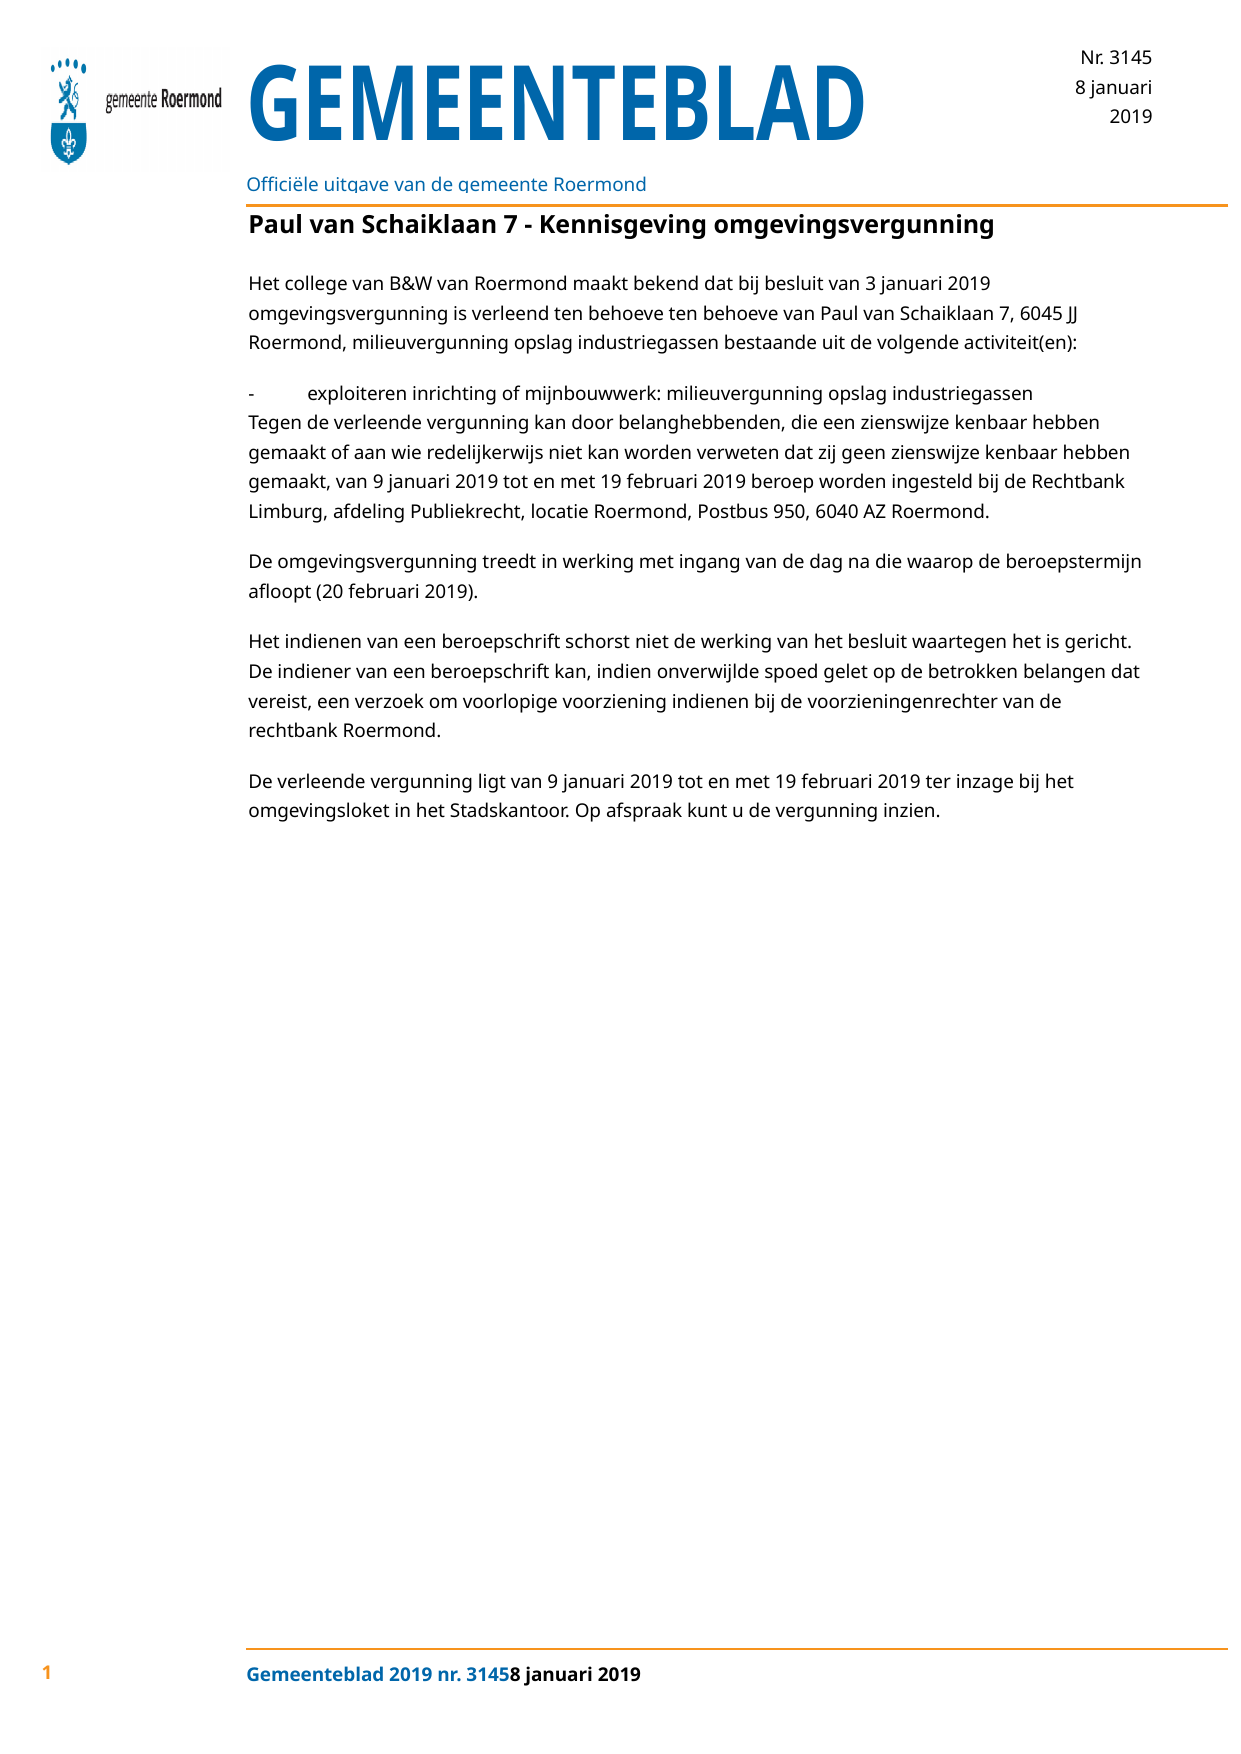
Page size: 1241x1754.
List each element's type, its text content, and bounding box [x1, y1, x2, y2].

text Paul van Schaiklaan 7 - Kennisgeving omgevingsvergunning [248, 207, 1152, 241]
text Het college van B&W van Roermond maakt bekend dat bij besluit van 3 januari 2019 omgevingsvergunning is verleend ten behoeve ten behoeve van Paul van Schaiklaan 7, 6045 JJ Roermond, milieuvergunning opslag industriegassen bestaande uit de volgende activiteit(en): [248, 270, 1152, 355]
text Tegen de verleende vergunning kan door belanghebbenden, die een zienswijze kenbaar hebben gemaakt of aan wie redelijkerwijs niet kan worden verweten dat zij geen zienswijze kenbaar hebben gemaakt, van 9 januari 2019 tot en met 19 februari 2019 beroep worden ingesteld bij de Rechtbank Limburg, afdeling Publiekrecht, locatie Roermond, Postbus 950, 6040 AZ Roermond. [248, 409, 1152, 524]
text De omgevingsvergunning treedt in werking met ingang van de dag na die waarop de beroepstermijn afloopt (20 februari 2019). [248, 549, 1152, 604]
picture [41, 47, 231, 172]
text De verleende vergunning ligt van 9 januari 2019 tot en met 19 februari 2019 ter inzage bij het omgevingsloket in het Stadskantoor. Op afspraak kunt u de vergunning inzien. [248, 768, 1152, 823]
list exploiteren inrichting of mijnbouwwerk: milieuvergunning opslag industriegassen [248, 380, 1152, 406]
text Het indienen van een beroepschrift schorst niet de werking van het besluit waartegen het is gericht. De indiener van een beroepschrift kan, indien onverwijlde spoed gelet op de betrokken belangen dat vereist, een verzoek om voorlopige voorziening indienen bij de voorzieningenrechter van de rechtbank Roermond. [248, 629, 1152, 743]
